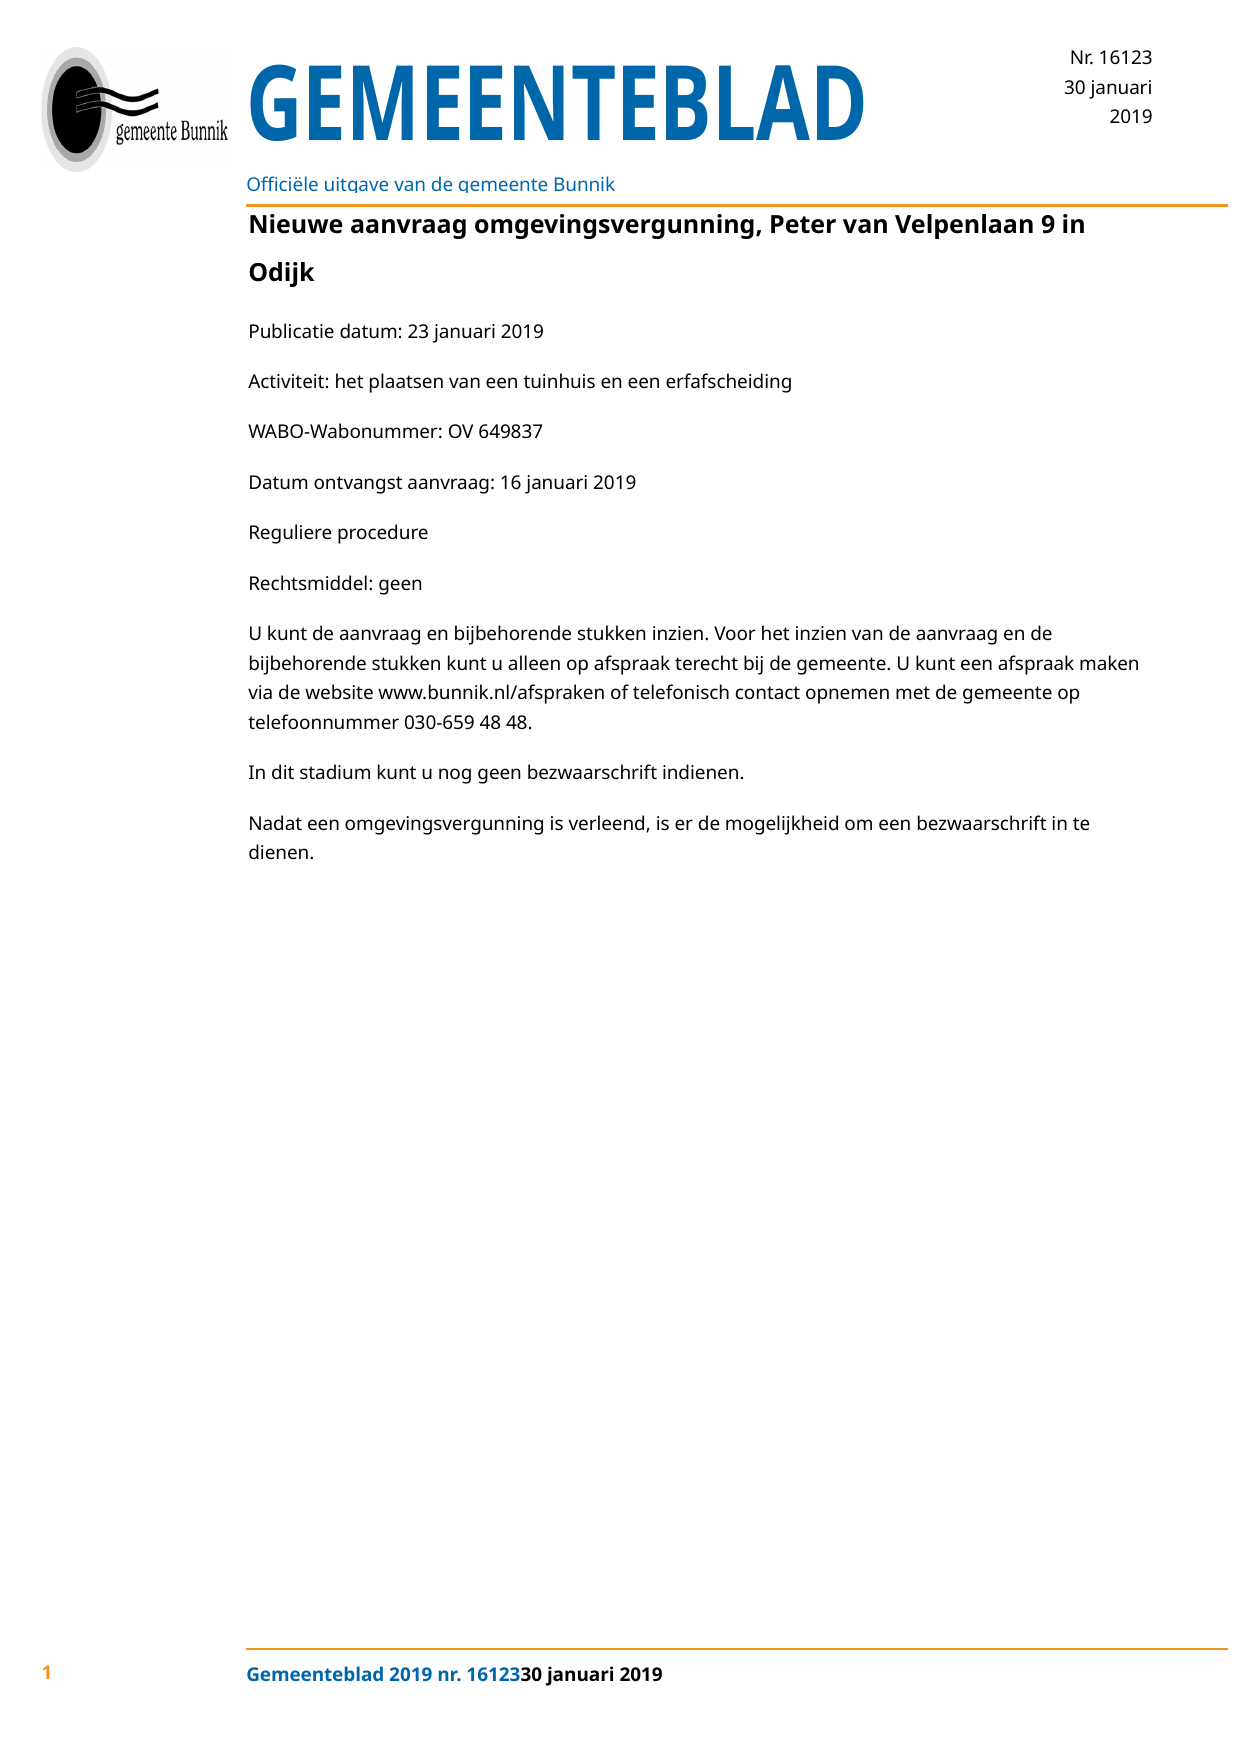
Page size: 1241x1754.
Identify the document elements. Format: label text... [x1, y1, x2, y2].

text Rechtsmiddel: geen [248, 570, 1152, 596]
text Reguliere procedure [248, 519, 1152, 545]
text Datum ontvangst aanvraag: 16 januari 2019 [248, 469, 1152, 495]
text Publicatie datum: 23 januari 2019 [248, 318, 1152, 344]
text Nadat een omgevingsvergunning is verleend, is er de mogelijkheid om een bezwaarschrift in te dienen. [248, 810, 1152, 865]
text Nieuwe aanvraag omgevingsvergunning, Peter van Velpenlaan 9 in Odijk [248, 207, 1152, 288]
picture [41, 47, 231, 172]
text In dit stadium kunt u nog geen bezwaarschrift indienen. [248, 759, 1152, 785]
text WABO-Wabonummer: OV 649837 [248, 419, 1152, 444]
text U kunt de aanvraag en bijbehorende stukken inzien. Voor het inzien van de aanvraag en de bijbehorende stukken kunt u alleen op afspraak terecht bij de gemeente. U kunt een afspraak maken via de website www.bunnik.nl/afspraken of telefonisch contact opnemen met de gemeente op telefoonnummer 030-659 48 48. [248, 620, 1152, 735]
text Activiteit: het plaatsen van een tuinhuis en een erfafscheiding [248, 368, 1152, 394]
